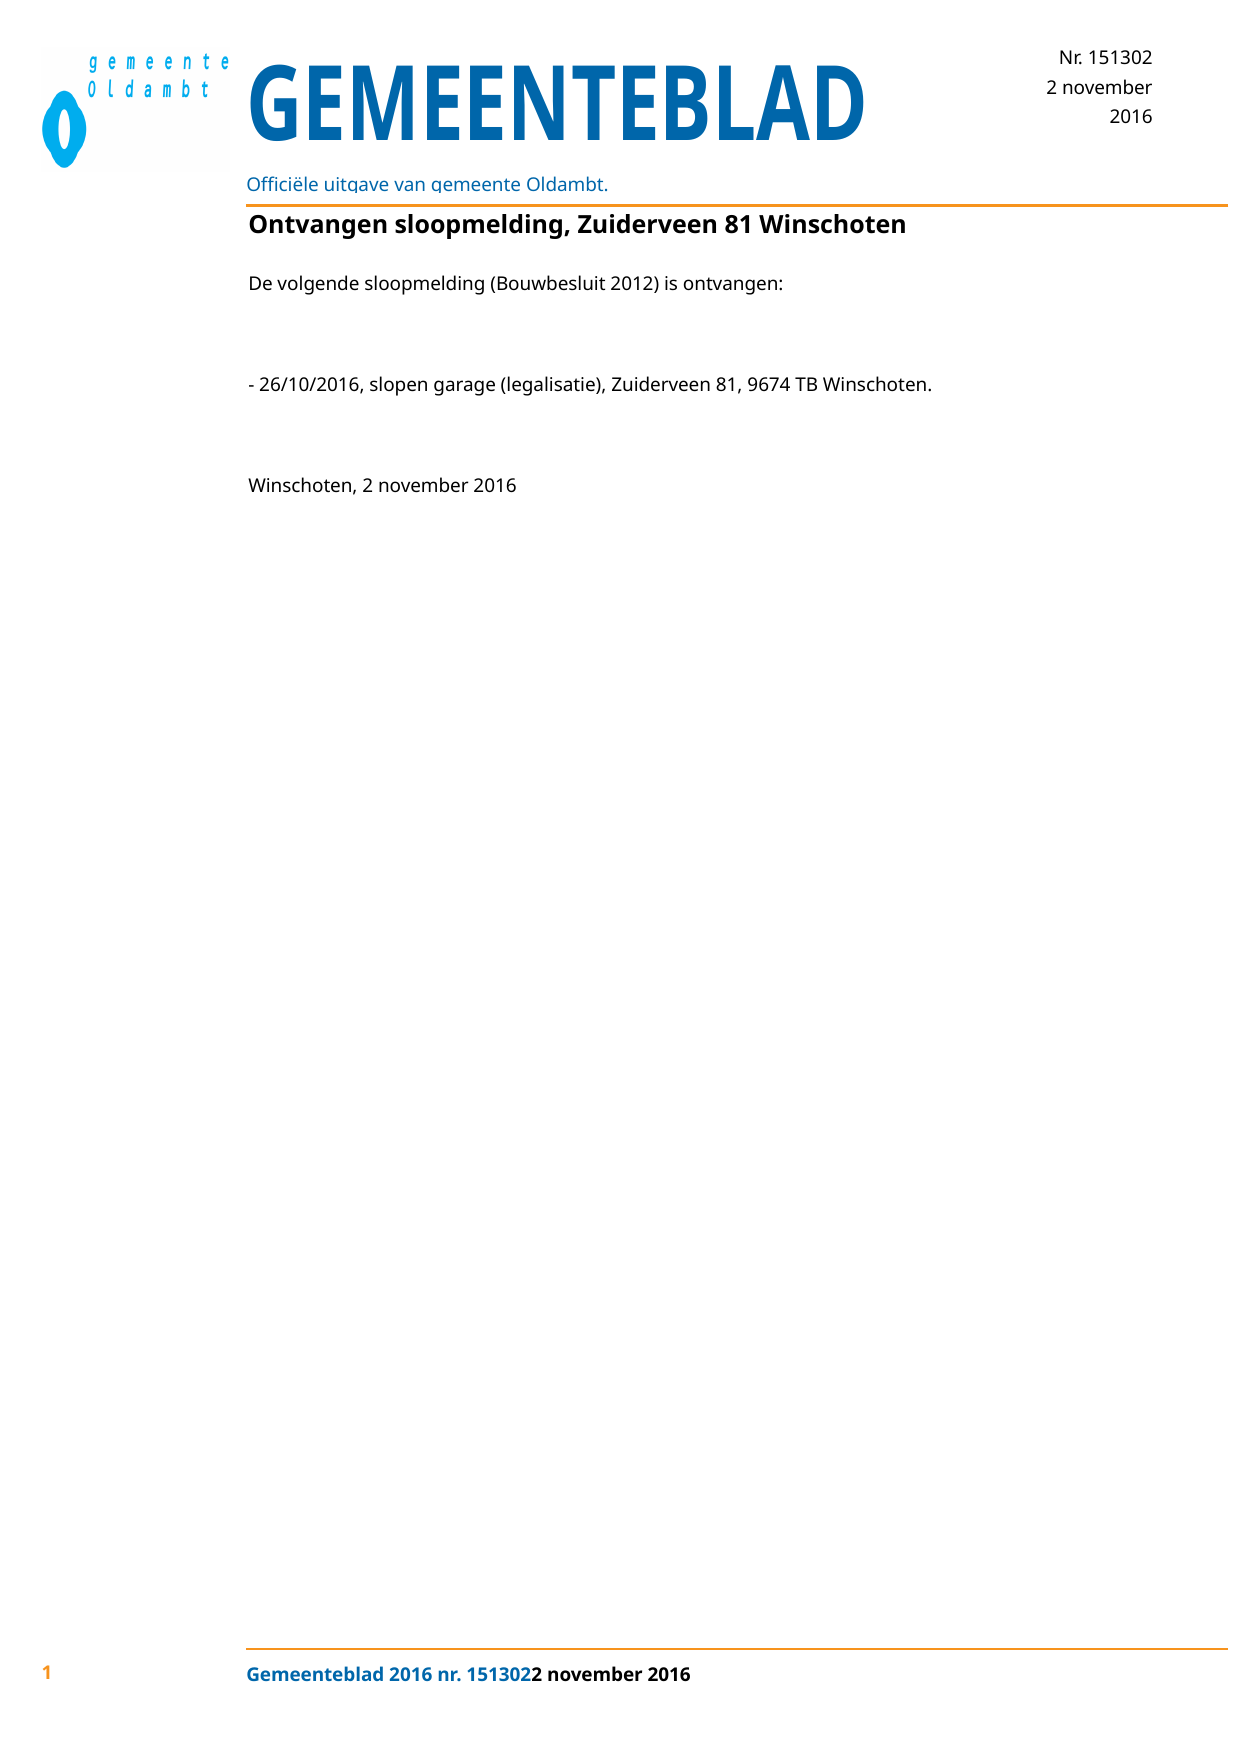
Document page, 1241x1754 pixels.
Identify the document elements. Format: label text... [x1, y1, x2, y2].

text Winschoten, 2 november 2016 [248, 472, 1152, 498]
text Ontvangen sloopmelding, Zuiderveen 81 Winschoten [248, 207, 1152, 241]
picture [41, 47, 231, 172]
text De volgende sloopmelding (Bouwbesluit 2012) is ontvangen: [248, 270, 1152, 296]
text - 26/10/2016, slopen garage (legalisatie), Zuiderveen 81, 9674 TB Winschoten. [248, 371, 1152, 397]
